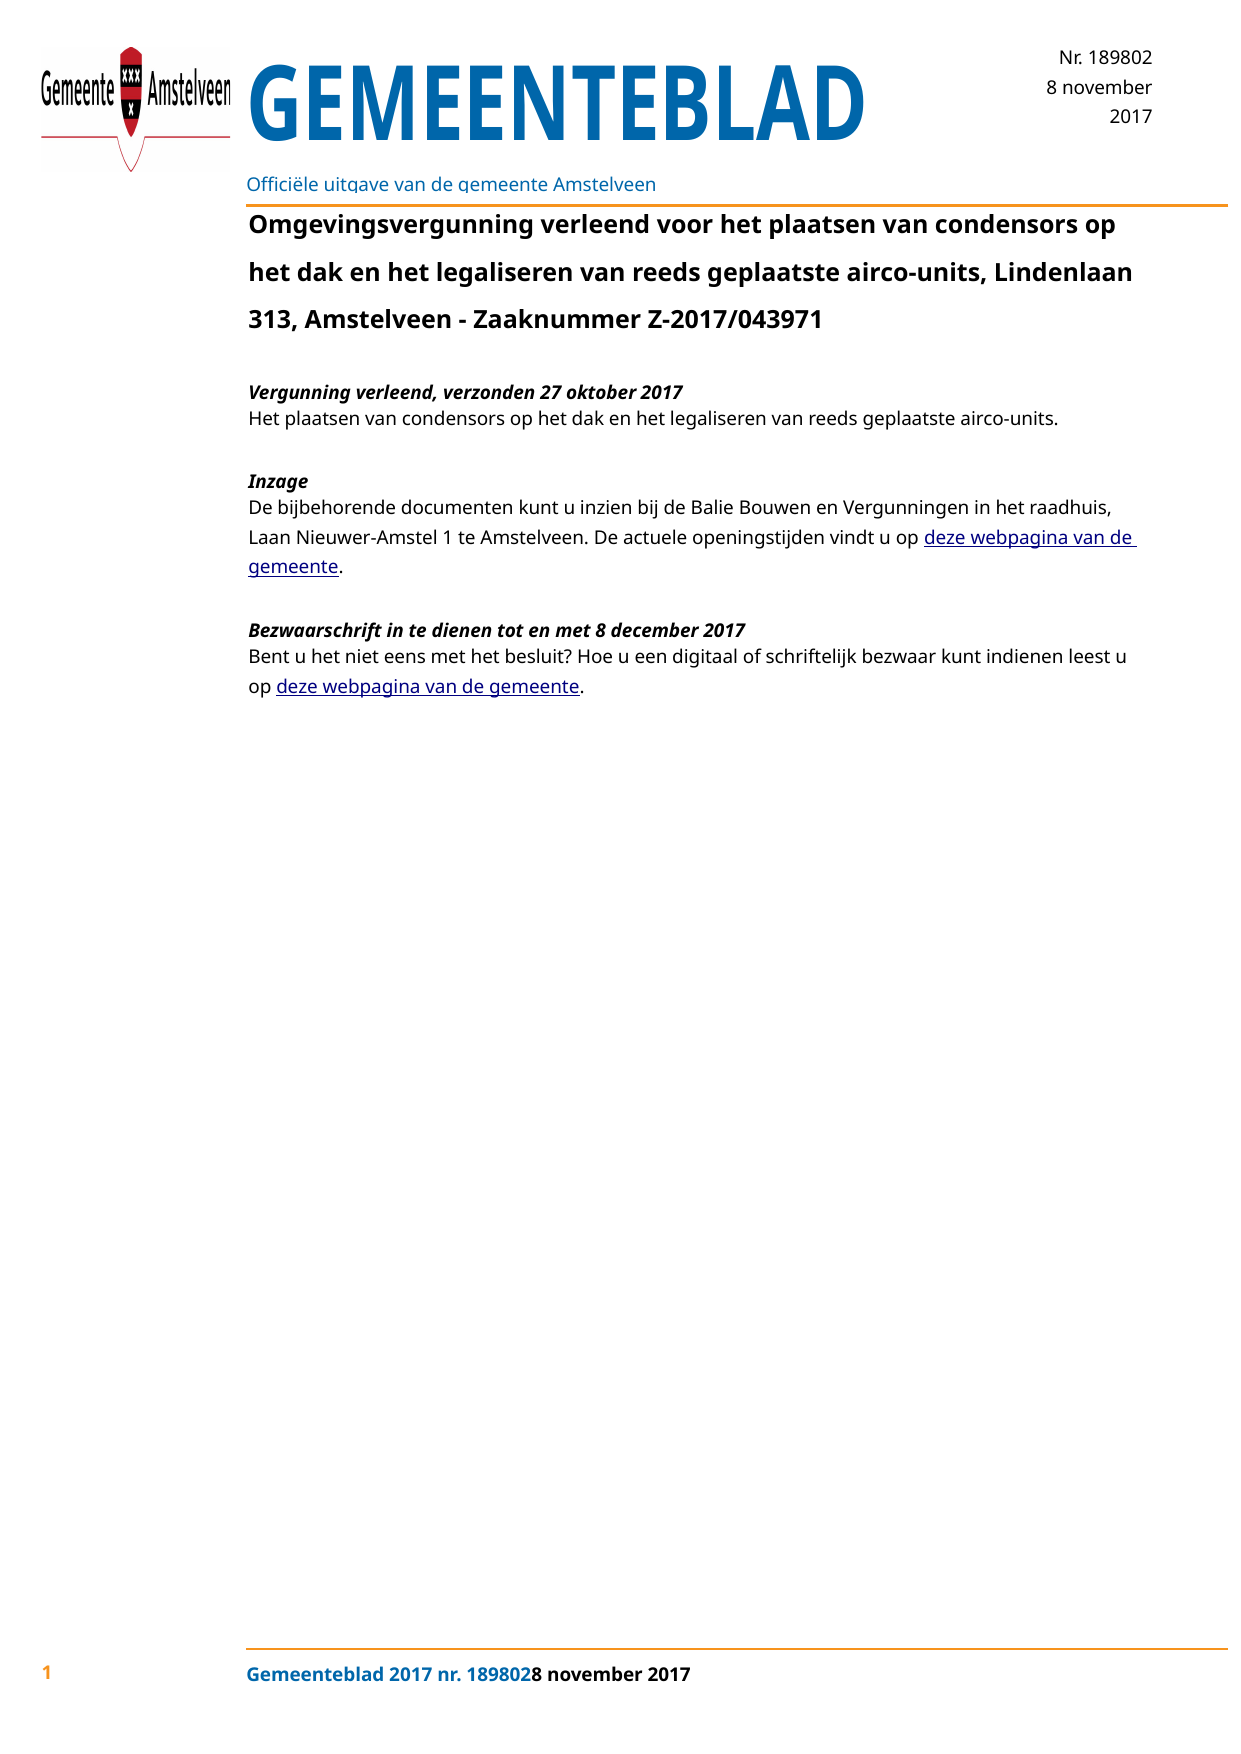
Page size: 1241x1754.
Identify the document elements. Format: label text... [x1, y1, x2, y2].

text De bijbehorende documenten kunt u inzien bij de Balie Bouwen en Vergunningen in het raadhuis, Laan Nieuwer-Amstel 1 te Amstelveen. De actuele openingstijden vindt u op deze webpagina van de gemeente. [248, 494, 1152, 579]
picture [41, 47, 231, 172]
text Vergunning verleend, verzonden 27 oktober 2017 [248, 379, 1152, 405]
text Bezwaarschrift in te dienen tot en met 8 december 2017 [248, 618, 1152, 643]
text Inzage [248, 469, 1152, 494]
text Bent u het niet eens met het besluit? Hoe u een digitaal of schriftelijk bezwaar kunt indienen leest u op deze webpagina van de gemeente. [248, 643, 1152, 699]
text Omgevingsvergunning verleend voor het plaatsen van condensors op het dak en het legaliseren van reeds geplaatste airco-units, Lindenlaan 313, Amstelveen - Zaaknummer Z-2017/043971 [248, 207, 1152, 336]
text Het plaatsen van condensors op het dak en het legaliseren van reeds geplaatste airco-units. [248, 405, 1152, 431]
